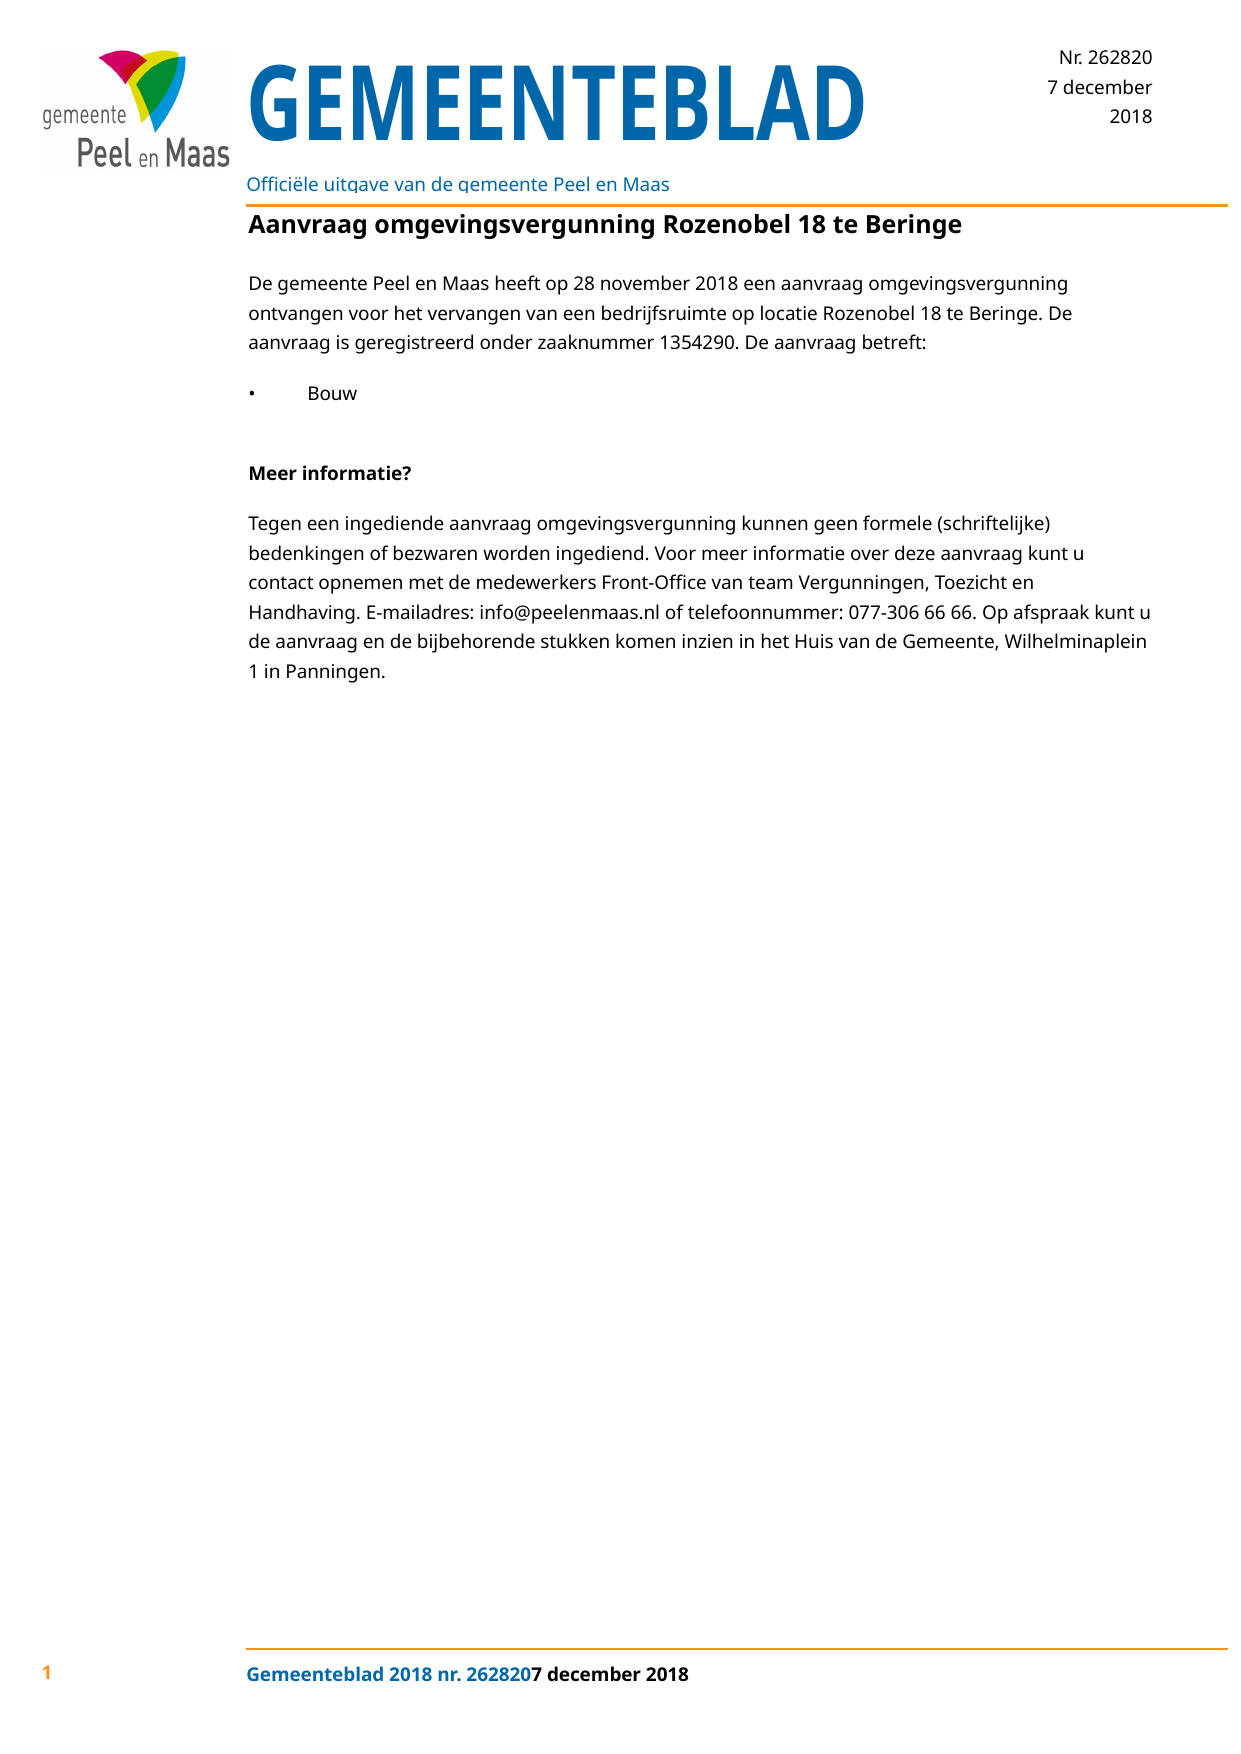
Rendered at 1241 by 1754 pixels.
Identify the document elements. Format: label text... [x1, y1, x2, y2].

text Tegen een ingediende aanvraag omgevingsvergunning kunnen geen formele (schriftelijke) bedenkingen of bezwaren worden ingediend. Voor meer informatie over deze aanvraag kunt u contact opnemen met de medewerkers Front-Office van team Vergunningen, Toezicht en Handhaving. E-mailadres: info@peelenmaas.nl of telefoonnummer: 077-306 66 66. Op afspraak kunt u de aanvraag en de bijbehorende stukken komen inzien in het Huis van de Gemeente, Wilhelminaplein 1 in Panningen. [248, 510, 1152, 684]
list Bouw [248, 380, 1152, 406]
text Meer informatie? [248, 460, 1152, 486]
picture [41, 47, 231, 172]
text De gemeente Peel en Maas heeft op 28 november 2018 een aanvraag omgevingsvergunning ontvangen voor het vervangen van een bedrijfsruimte op locatie Rozenobel 18 te Beringe. De aanvraag is geregistreerd onder zaaknummer 1354290. De aanvraag betreft: [248, 270, 1152, 355]
text Aanvraag omgevingsvergunning Rozenobel 18 te Beringe [248, 207, 1152, 241]
